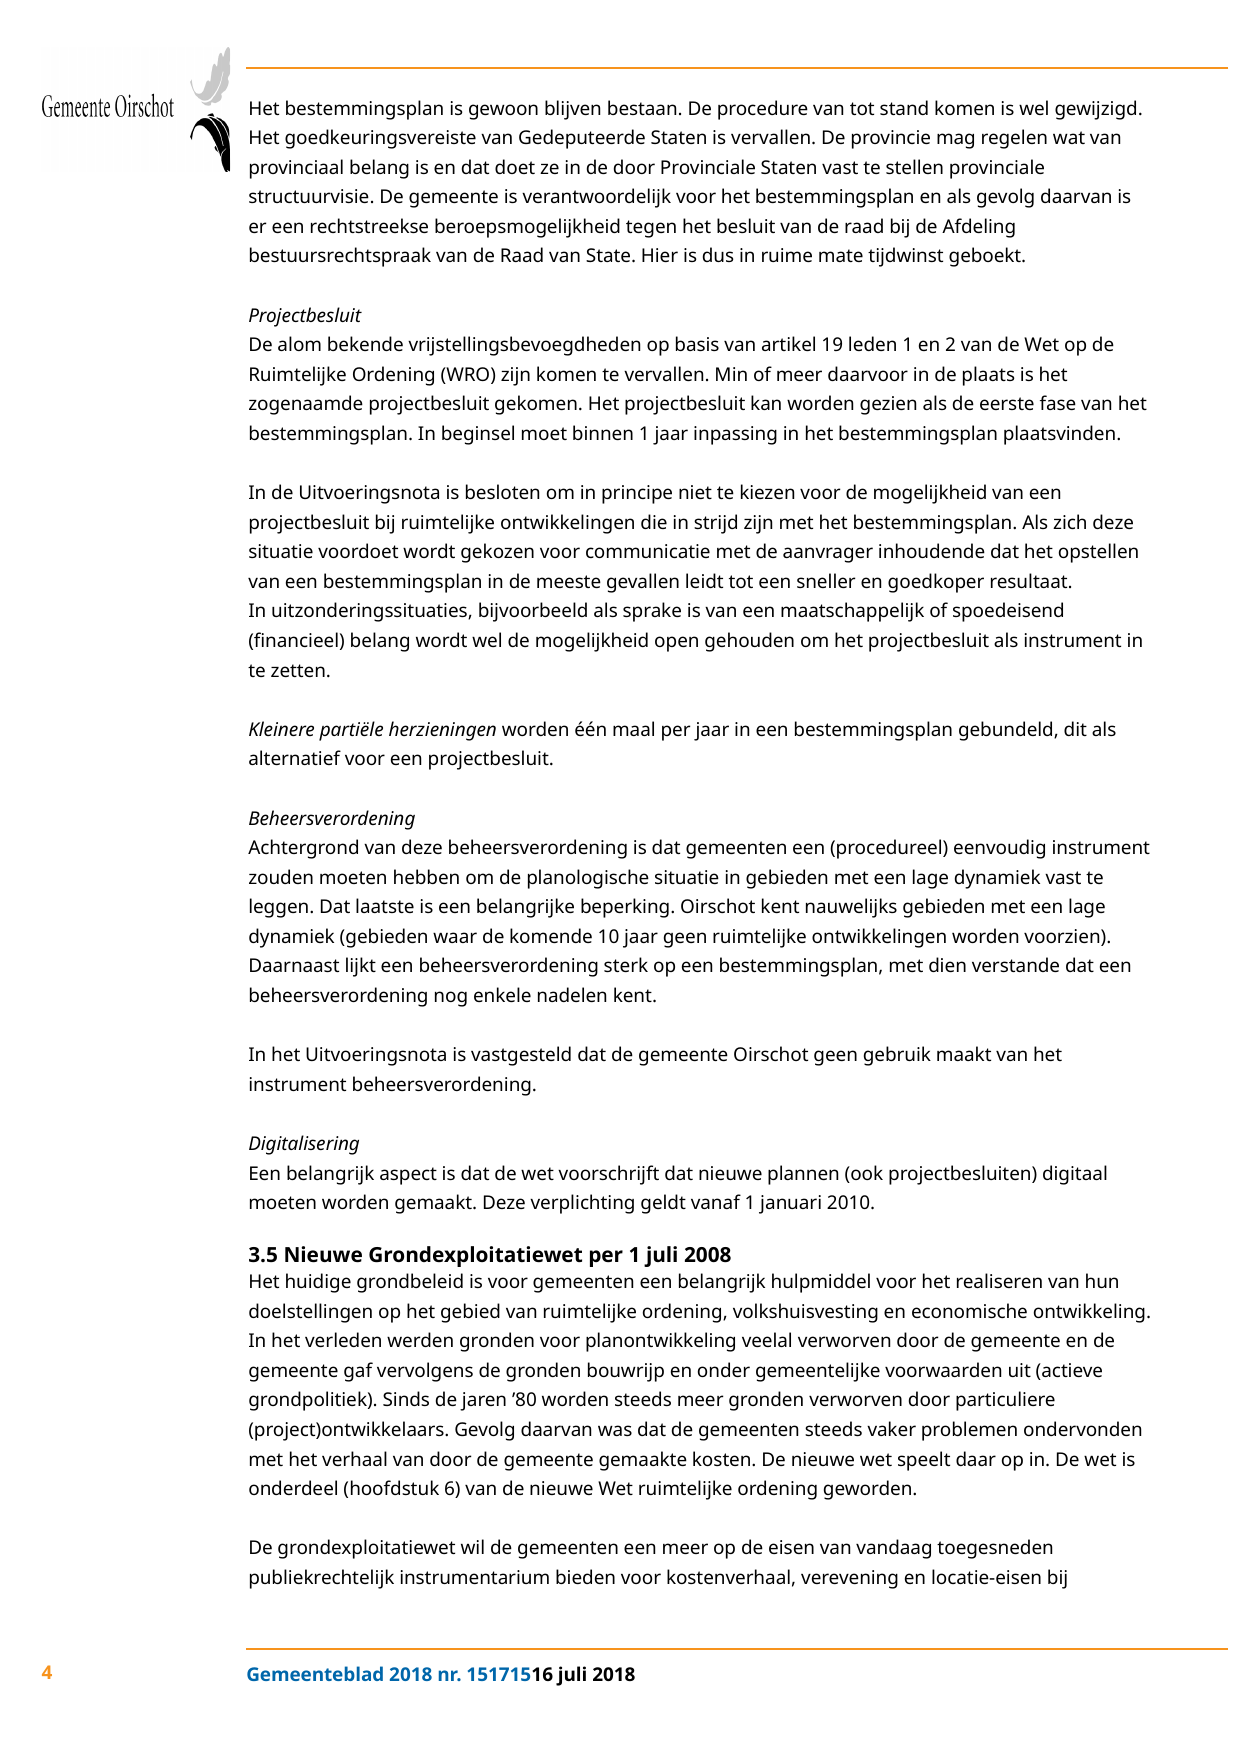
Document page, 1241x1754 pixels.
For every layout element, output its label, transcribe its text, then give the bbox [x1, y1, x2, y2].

text Een belangrijk aspect is dat de wet voorschrijft dat nieuwe plannen (ook projectbesluiten) digitaal moeten worden gemaakt. Deze verplichting geldt vanaf 1 januari 2010. [248, 1160, 1152, 1215]
text In de Uitvoeringsnota is besloten om in principe niet te kiezen voor de mogelijkheid van een projectbesluit bij ruimtelijke ontwikkelingen die in strijd zijn met het bestemmingsplan. Als zich deze situatie voordoet wordt gekozen voor communicatie met de aanvrager inhoudende dat het opstellen van een bestemmingsplan in de meeste gevallen leidt tot een sneller en goedkoper resultaat. [248, 479, 1152, 594]
text Achtergrond van deze beheersverordening is dat gemeenten een (procedureel) eenvoudig instrument zouden moeten hebben om de planologische situatie in gebieden met een lage dynamiek vast te leggen. Dat laatste is een belangrijke beperking. Oirschot kent nauwelijks gebieden met een lage dynamiek (gebieden waar de komende 10 jaar geen ruimtelijke ontwikkelingen worden voorzien). Daarnaast lijkt een beheersverordening sterk op een bestemmingsplan, met dien verstande dat een beheersverordening nog enkele nadelen kent. [248, 834, 1152, 1008]
text In uitzonderingssituaties, bijvoorbeeld als sprake is van een maatschappelijk of spoedeisend (financieel) belang wordt wel de mogelijkheid open gehouden om het projectbesluit als instrument in te zetten. [248, 598, 1152, 683]
text In het Uitvoeringsnota is vastgesteld dat de gemeente Oirschot geen gebruik maakt van het instrument beheersverordening. [248, 1041, 1152, 1097]
text Projectbesluit [248, 302, 1152, 328]
picture [41, 47, 231, 172]
text De grondexploitatiewet wil de gemeenten een meer op de eisen van vandaag toegesneden publiekrechtelijk instrumentarium bieden voor kostenverhaal, verevening en locatie-eisen bij [248, 1534, 1152, 1590]
text Het huidige grondbeleid is voor gemeenten een belangrijk hulpmiddel voor het realiseren van hun doelstellingen op het gebied van ruimtelijke ordening, volkshuisvesting en economische ontwikkeling. In het verleden werden gronden voor planontwikkeling veelal verworven door de gemeente en de gemeente gaf vervolgens de gronden bouwrijp en onder gemeentelijke voorwaarden uit (actieve grondpolitiek). Sinds de jaren ’80 worden steeds meer gronden verworven door particuliere (project)ontwikkelaars. Gevolg daarvan was dat de gemeenten steeds vaker problemen ondervonden met het verhaal van door de gemeente gemaakte kosten. De nieuwe wet speelt daar op in. De wet is onderdeel (hoofdstuk 6) van de nieuwe Wet ruimtelijke ordening geworden. [248, 1268, 1152, 1501]
text Het bestemmingsplan is gewoon blijven bestaan. De procedure van tot stand komen is wel gewijzigd. Het goedkeuringsvereiste van Gedeputeerde Staten is vervallen. De provincie mag regelen wat van provinciaal belang is en dat doet ze in de door Provinciale Staten vast te stellen provinciale structuurvisie. De gemeente is verantwoordelijk voor het bestemmingsplan en als gevolg daarvan is er een rechtstreekse beroepsmogelijkheid tegen het besluit van de raad bij de Afdeling bestuursrechtspraak van de Raad van State. Hier is dus in ruime mate tijdwinst geboekt. [248, 95, 1152, 268]
text De alom bekende vrijstellingsbevoegdheden op basis van artikel 19 leden 1 en 2 van de Wet op de Ruimtelijke Ordening (WRO) zijn komen te vervallen. Min of meer daarvoor in de plaats is het zogenaamde projectbesluit gekomen. Het projectbesluit kan worden gezien als de eerste fase van het bestemmingsplan. In beginsel moet binnen 1 jaar inpassing in het bestemmingsplan plaatsvinden. [248, 331, 1152, 446]
text Beheersverordening [248, 805, 1152, 831]
text Digitalisering [248, 1130, 1152, 1156]
text Kleinere partiële herzieningen worden één maal per jaar in een bestemmingsplan gebundeld, dit als alternatief voor een projectbesluit. [248, 716, 1152, 771]
text 3.5 Nieuwe Grondexploitatiewet per 1 juli 2008 [248, 1240, 1152, 1268]
